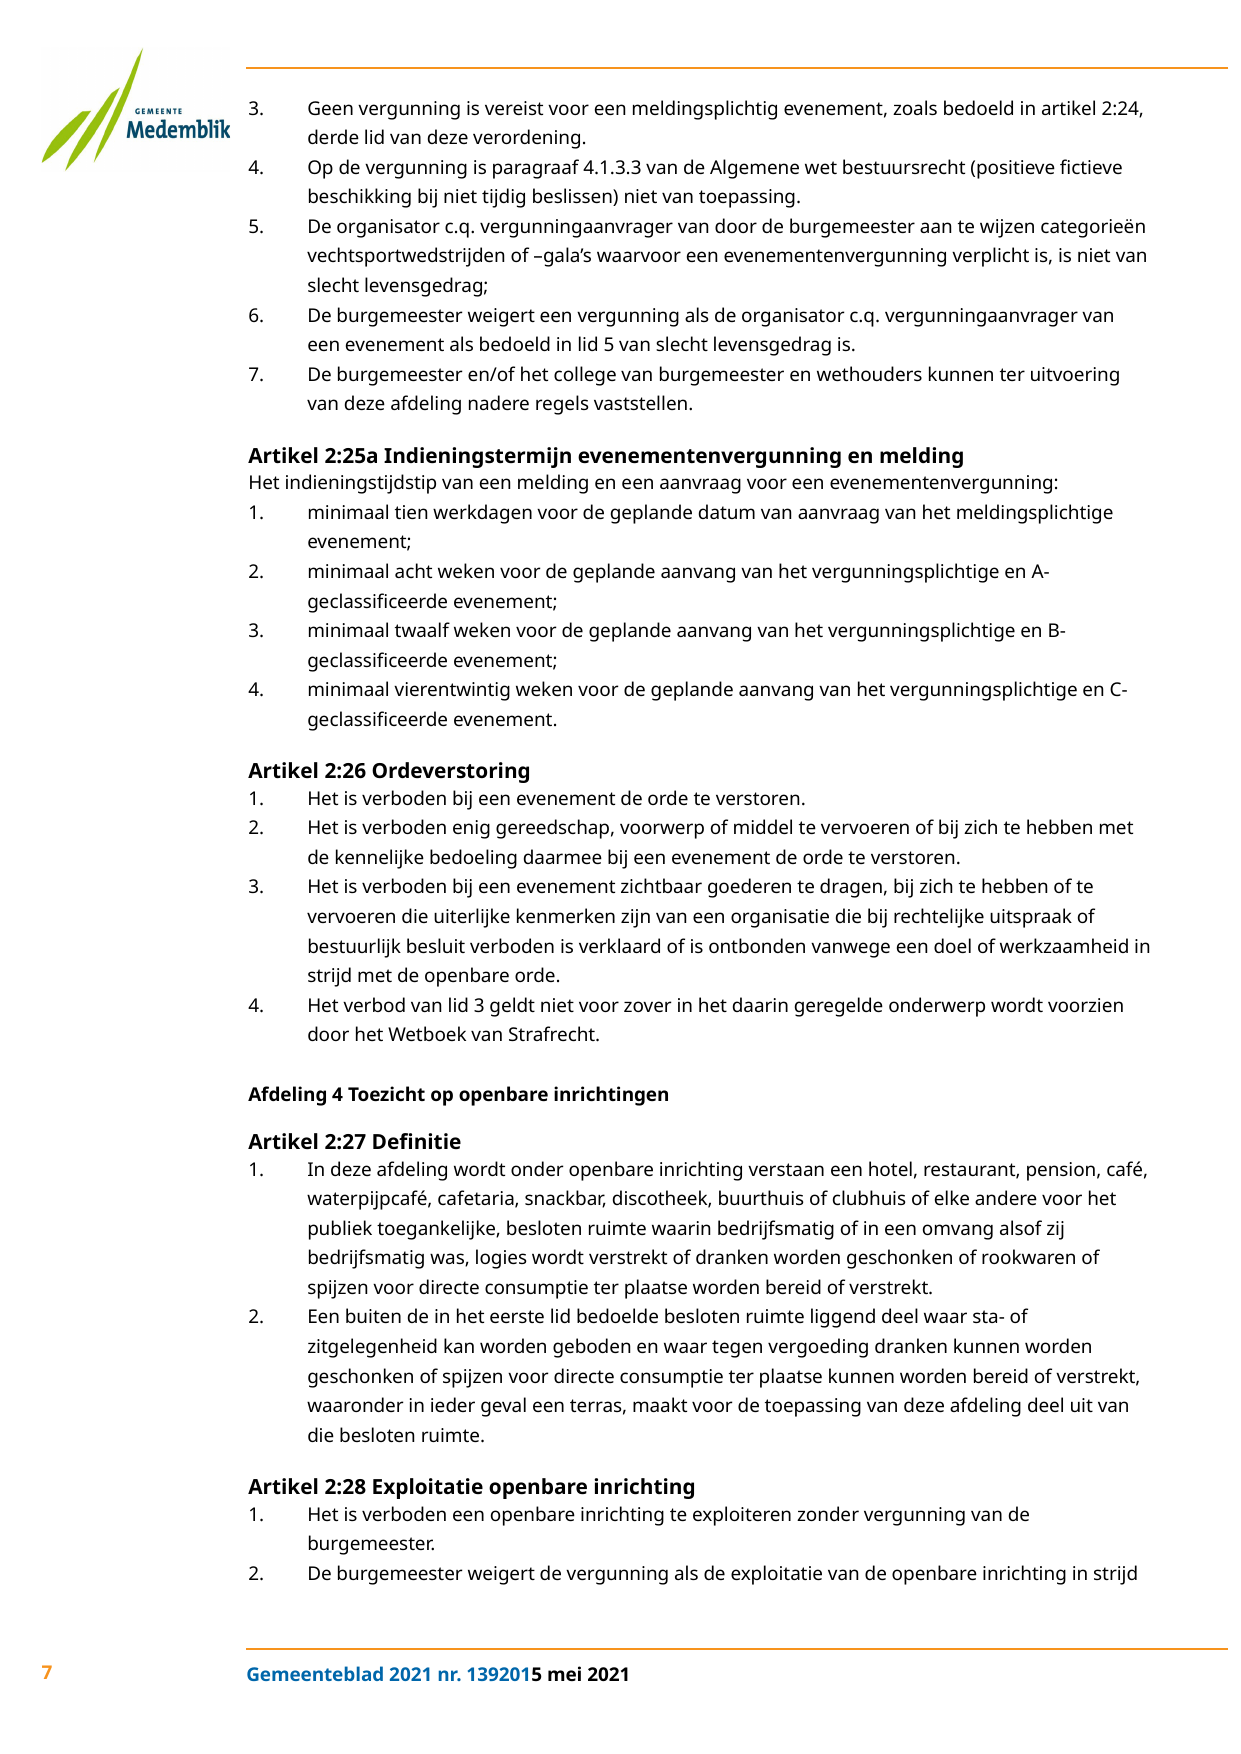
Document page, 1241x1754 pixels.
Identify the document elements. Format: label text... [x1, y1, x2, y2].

text Afdeling 4 Toezicht op openbare inrichtingen [248, 1081, 1152, 1107]
text Artikel 2:26 Ordeverstoring [248, 757, 1152, 785]
list Op de vergunning is paragraaf 4.1.3.3 van de Algemene wet bestuursrecht (positieve fictieve beschikking bij niet tijdig beslissen) niet van toepassing. [248, 154, 1152, 209]
list De burgemeester weigert een vergunning als de organisator c.q. vergunningaanvrager van een evenement als bedoeld in lid 5 van slecht levensgedrag is. [248, 302, 1152, 357]
text Artikel 2:28 Exploitatie openbare inrichting [248, 1472, 1152, 1501]
list In deze afdeling wordt onder openbare inrichting verstaan een hotel, restaurant, pension, café, waterpijpcafé, cafetaria, snackbar, discotheek, buurthuis of clubhuis of elke andere voor het publiek toegankelijke, besloten ruimte waarin bedrijfsmatig of in een omvang alsof zij bedrijfsmatig was, logies wordt verstrekt of dranken worden geschonken of rookwaren of spijzen voor directe consumptie ter plaatse worden bereid of verstrekt. [248, 1156, 1152, 1300]
list Het verbod van lid 3 geldt niet voor zover in het daarin geregelde onderwerp wordt voorzien door het Wetboek van Strafrecht. [248, 992, 1152, 1047]
list minimaal twaalf weken voor de geplande aanvang van het vergunningsplichtige en B-geclassificeerde evenement; [248, 617, 1152, 673]
list Het is verboden bij een evenement de orde te verstoren. [248, 785, 1152, 811]
list Het is verboden een openbare inrichting te exploiteren zonder vergunning van de burgemeester. [248, 1501, 1152, 1556]
text Artikel 2:25a Indieningstermijn evenementenvergunning en melding [248, 441, 1152, 469]
list Geen vergunning is vereist voor een meldingsplichtig evenement, zoals bedoeld in artikel 2:24, derde lid van deze verordening. [248, 95, 1152, 150]
list Een buiten de in het eerste lid bedoelde besloten ruimte liggend deel waar sta- of zitgelegenheid kan worden geboden en waar tegen vergoeding dranken kunnen worden geschonken of spijzen voor directe consumptie ter plaatse kunnen worden bereid of verstrekt, waaronder in ieder geval een terras, maakt voor de toepassing van deze afdeling deel uit van die besloten ruimte. [248, 1304, 1152, 1448]
text Het indieningstijdstip van een melding en een aanvraag voor een evenementenvergunning: [248, 469, 1152, 495]
list minimaal acht weken voor de geplande aanvang van het vergunningsplichtige en A- geclassificeerde evenement; [248, 558, 1152, 613]
list De organisator c.q. vergunningaanvrager van door de burgemeester aan te wijzen categorieën vechtsportwedstrijden of –gala’s waarvoor een evenementenvergunning verplicht is, is niet van slecht levensgedrag; [248, 213, 1152, 298]
list Het is verboden enig gereedschap, voorwerp of middel te vervoeren of bij zich te hebben met de kennelijke bedoeling daarmee bij een evenement de orde te verstoren. [248, 814, 1152, 870]
list De burgemeester en/of het college van burgemeester en wethouders kunnen ter uitvoering van deze afdeling nadere regels vaststellen. [248, 361, 1152, 416]
list minimaal vierentwintig weken voor de geplande aanvang van het vergunningsplichtige en C-geclassificeerde evenement. [248, 677, 1152, 732]
list minimaal tien werkdagen voor de geplande datum van aanvraag van het meldingsplichtige evenement; [248, 499, 1152, 554]
text Artikel 2:27 Definitie [248, 1127, 1152, 1156]
list De burgemeester weigert de vergunning als de exploitatie van de openbare inrichting in strijd [248, 1560, 1152, 1586]
list Het is verboden bij een evenement zichtbaar goederen te dragen, bij zich te hebben of te vervoeren die uiterlijke kenmerken zijn van een organisatie die bij rechtelijke uitspraak of bestuurlijk besluit verboden is verklaard of is ontbonden vanwege een doel of werkzaamheid in strijd met de openbare orde. [248, 874, 1152, 988]
picture [41, 47, 231, 172]
